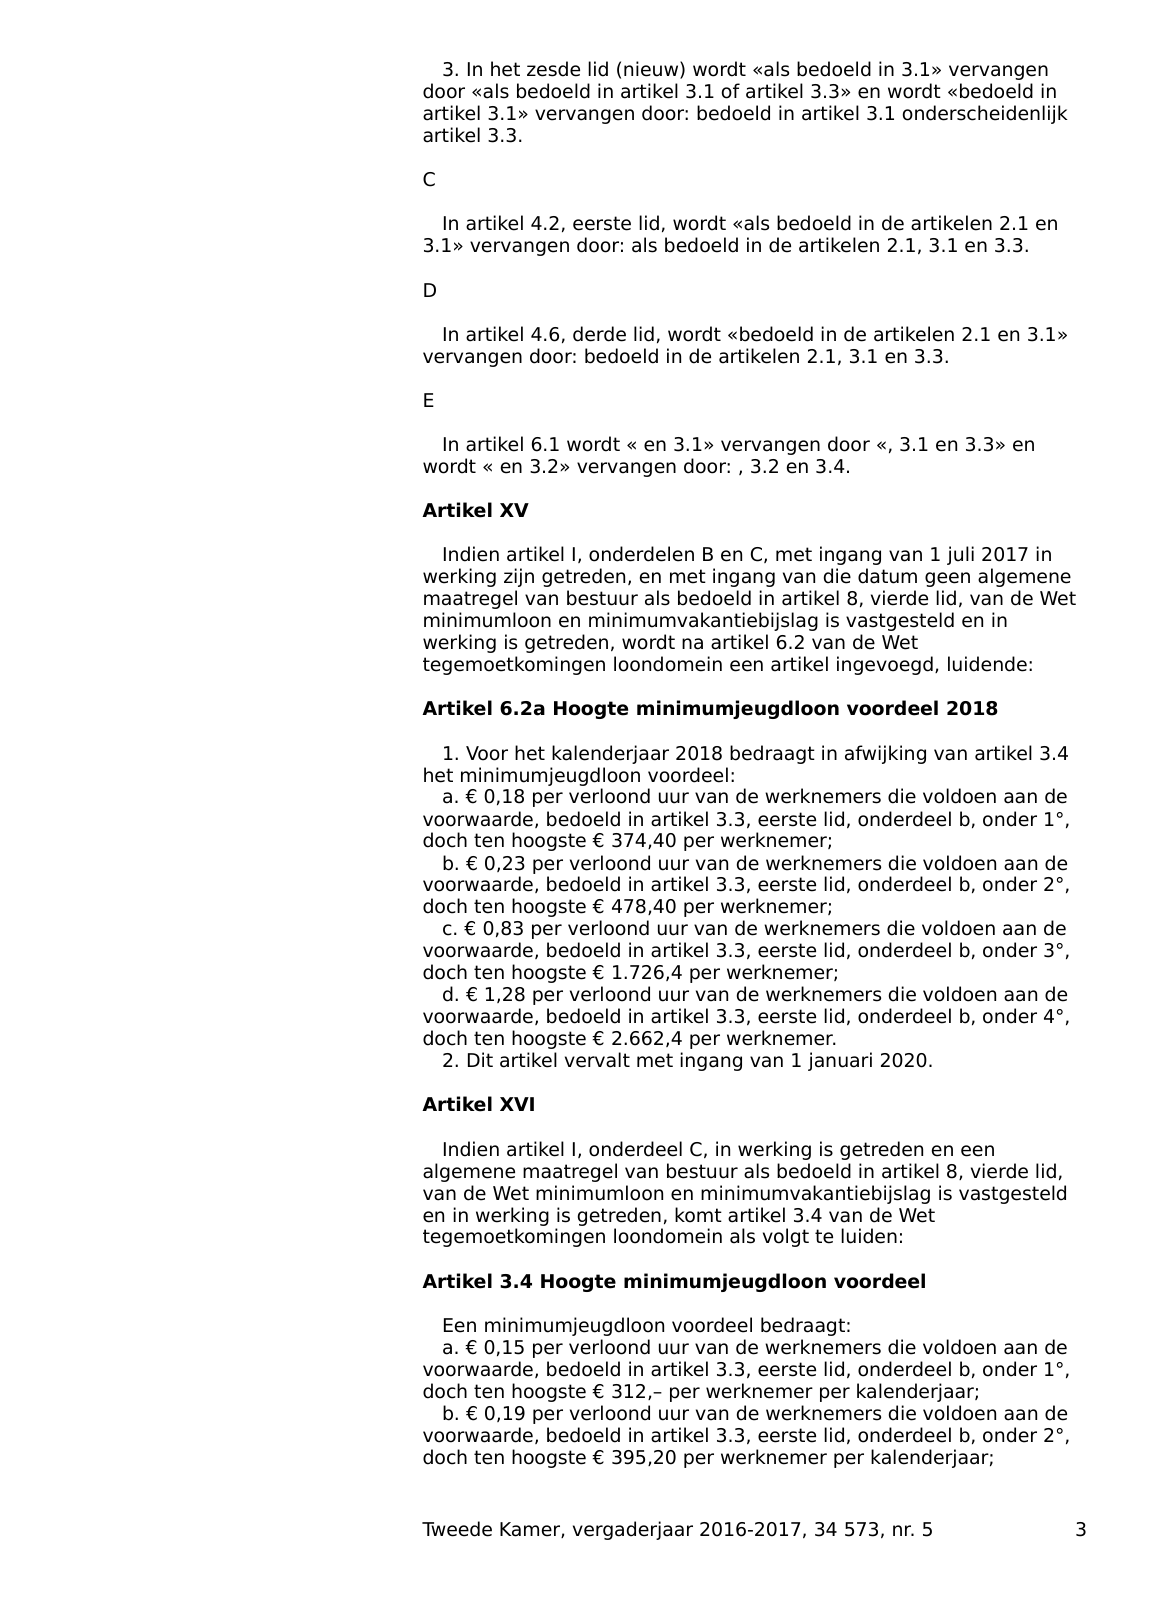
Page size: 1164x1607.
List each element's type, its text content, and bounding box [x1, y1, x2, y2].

text Indien artikel I, onderdeel C, in werking is getreden en een algemene maatregel van bestuur als bedoeld in artikel 8, vierde lid, van de Wet minimumloon en minimumvakantiebijslag is vastgesteld en in werking is getreden, komt artikel 3.4 van de Wet tegemoetkomingen loondomein als volgt te luiden: [422, 1138, 1087, 1248]
text b. € 0,23 per verloond uur van de werknemers die voldoen aan de voorwaarde, bedoeld in artikel 3.3, eerste lid, onderdeel b, onder 2°, doch ten hoogste € 478,40 per werknemer; [422, 852, 1087, 918]
subtitle Artikel XV [422, 500, 1087, 522]
text b. € 0,19 per verloond uur van de werknemers die voldoen aan de voorwaarde, bedoeld in artikel 3.3, eerste lid, onderdeel b, onder 2°, doch ten hoogste € 395,20 per werknemer per kalenderjaar; [422, 1403, 1087, 1469]
text 1. Voor het kalenderjaar 2018 bedraagt in afwijking van artikel 3.4 het minimumjeugdloon voordeel: [422, 742, 1087, 786]
text 3. In het zesde lid (nieuw) wordt «als bedoeld in 3.1» vervangen door «als bedoeld in artikel 3.1 of artikel 3.3» en wordt «bedoeld in artikel 3.1» vervangen door: bedoeld in artikel 3.1 onderscheidenlijk artikel 3.3. [422, 59, 1087, 147]
text a. € 0,15 per verloond uur van de werknemers die voldoen aan de voorwaarde, bedoeld in artikel 3.3, eerste lid, onderdeel b, onder 1°, doch ten hoogste € 312,– per werknemer per kalenderjaar; [422, 1337, 1087, 1403]
subtitle C [422, 169, 1087, 191]
subtitle Artikel 3.4 Hoogte minimumjeugdloon voordeel [422, 1271, 1087, 1293]
text 2. Dit artikel vervalt met ingang van 1 januari 2020. [422, 1050, 1087, 1072]
subtitle E [422, 390, 1087, 412]
text Indien artikel I, onderdelen B en C, met ingang van 1 juli 2017 in werking zijn getreden, en met ingang van die datum geen algemene maatregel van bestuur als bedoeld in artikel 8, vierde lid, van de Wet minimumloon en minimumvakantiebijslag is vastgesteld en in werking is getreden, wordt na artikel 6.2 van de Wet tegemoetkomingen loondomein een artikel ingevoegd, luidende: [422, 544, 1087, 676]
text d. € 1,28 per verloond uur van de werknemers die voldoen aan de voorwaarde, bedoeld in artikel 3.3, eerste lid, onderdeel b, onder 4°, doch ten hoogste € 2.662,4 per werknemer. [422, 984, 1087, 1050]
text In artikel 4.6, derde lid, wordt «bedoeld in de artikelen 2.1 en 3.1» vervangen door: bedoeld in de artikelen 2.1, 3.1 en 3.3. [422, 324, 1087, 368]
text a. € 0,18 per verloond uur van de werknemers die voldoen aan de voorwaarde, bedoeld in artikel 3.3, eerste lid, onderdeel b, onder 1°, doch ten hoogste € 374,40 per werknemer; [422, 786, 1087, 852]
subtitle Artikel XVI [422, 1094, 1087, 1116]
text In artikel 4.2, eerste lid, wordt «als bedoeld in de artikelen 2.1 en 3.1» vervangen door: als bedoeld in de artikelen 2.1, 3.1 en 3.3. [422, 213, 1087, 257]
text In artikel 6.1 wordt « en 3.1» vervangen door «, 3.1 en 3.3» en wordt « en 3.2» vervangen door: , 3.2 en 3.4. [422, 434, 1087, 478]
text Een minimumjeugdloon voordeel bedraagt: [422, 1315, 1087, 1337]
subtitle D [422, 279, 1087, 301]
text c. € 0,83 per verloond uur van de werknemers die voldoen aan de voorwaarde, bedoeld in artikel 3.3, eerste lid, onderdeel b, onder 3°, doch ten hoogste € 1.726,4 per werknemer; [422, 918, 1087, 984]
subtitle Artikel 6.2a Hoogte minimumjeugdloon voordeel 2018 [422, 698, 1087, 720]
